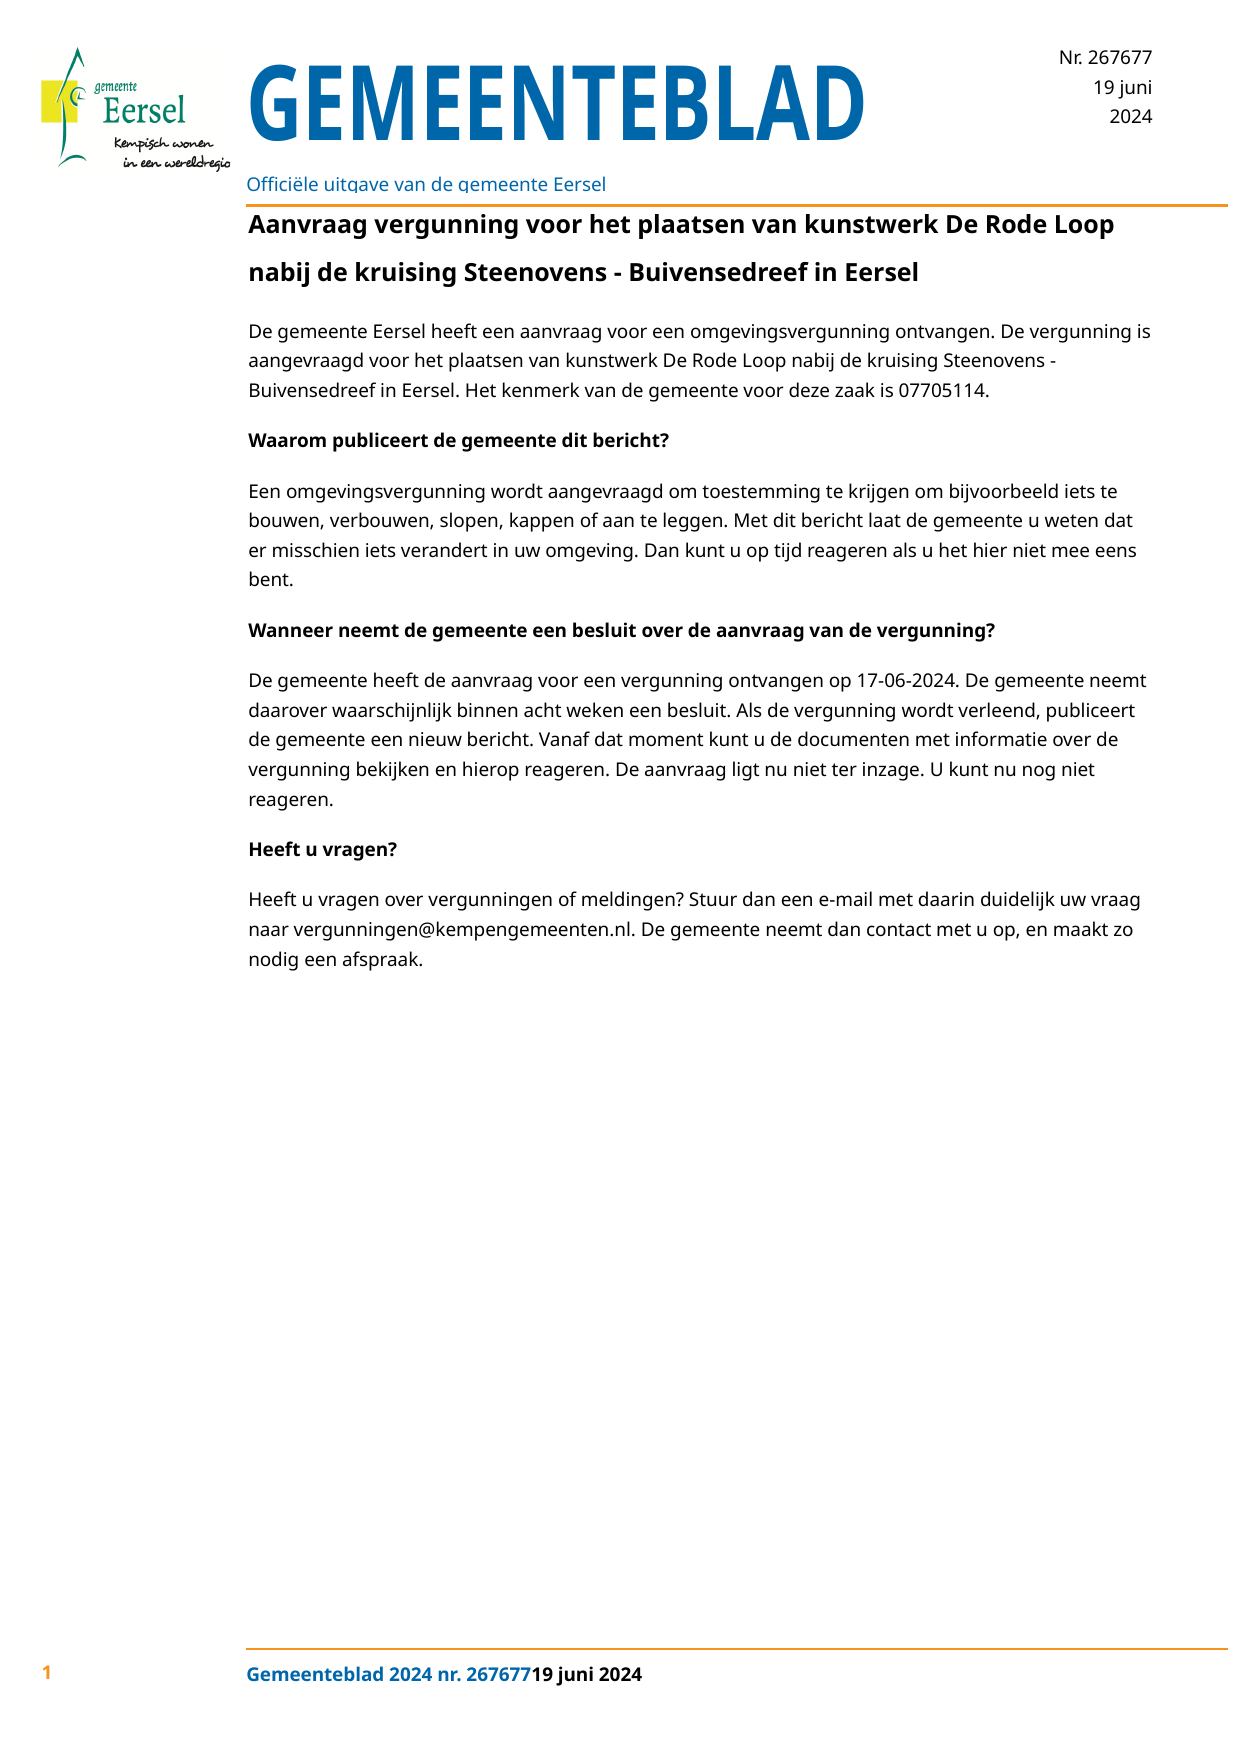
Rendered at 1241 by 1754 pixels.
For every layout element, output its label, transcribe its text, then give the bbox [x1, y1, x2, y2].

text De gemeente Eersel heeft een aanvraag voor een omgevingsvergunning ontvangen. De vergunning is aangevraagd voor het plaatsen van kunstwerk De Rode Loop nabij de kruising Steenovens - Buivensedreef in Eersel. Het kenmerk van de gemeente voor deze zaak is 07705114. [248, 318, 1152, 403]
text Een omgevingsvergunning wordt aangevraagd om toestemming te krijgen om bijvoorbeeld iets te bouwen, verbouwen, slopen, kappen of aan te leggen. Met dit bericht laat de gemeente u weten dat er misschien iets verandert in uw omgeving. Dan kunt u op tijd reageren als u het hier niet mee eens bent. [248, 478, 1152, 592]
text Waarom publiceert de gemeente dit bericht? [248, 427, 1152, 453]
text Heeft u vragen over vergunningen of meldingen? Stuur dan een e-mail met daarin duidelijk uw vraag naar vergunningen@kempengemeenten.nl. De gemeente neemt dan contact met u op, en maakt zo nodig een afspraak. [248, 887, 1152, 972]
text Heeft u vragen? [248, 836, 1152, 862]
text Wanneer neemt de gemeente een besluit over de aanvraag van de vergunning? [248, 617, 1152, 643]
text De gemeente heeft de aanvraag voor een vergunning ontvangen op 17-06-2024. De gemeente neemt daarover waarschijnlijk binnen acht weken een besluit. Als de vergunning wordt verleend, publiceert de gemeente een nieuw bericht. Vanaf dat moment kunt u de documenten met informatie over de vergunning bekijken en hierop reageren. De aanvraag ligt nu niet ter inzage. U kunt nu nog niet reageren. [248, 667, 1152, 812]
text Aanvraag vergunning voor het plaatsen van kunstwerk De Rode Loop nabij de kruising Steenovens - Buivensedreef in Eersel [248, 207, 1152, 288]
picture [41, 47, 231, 172]
